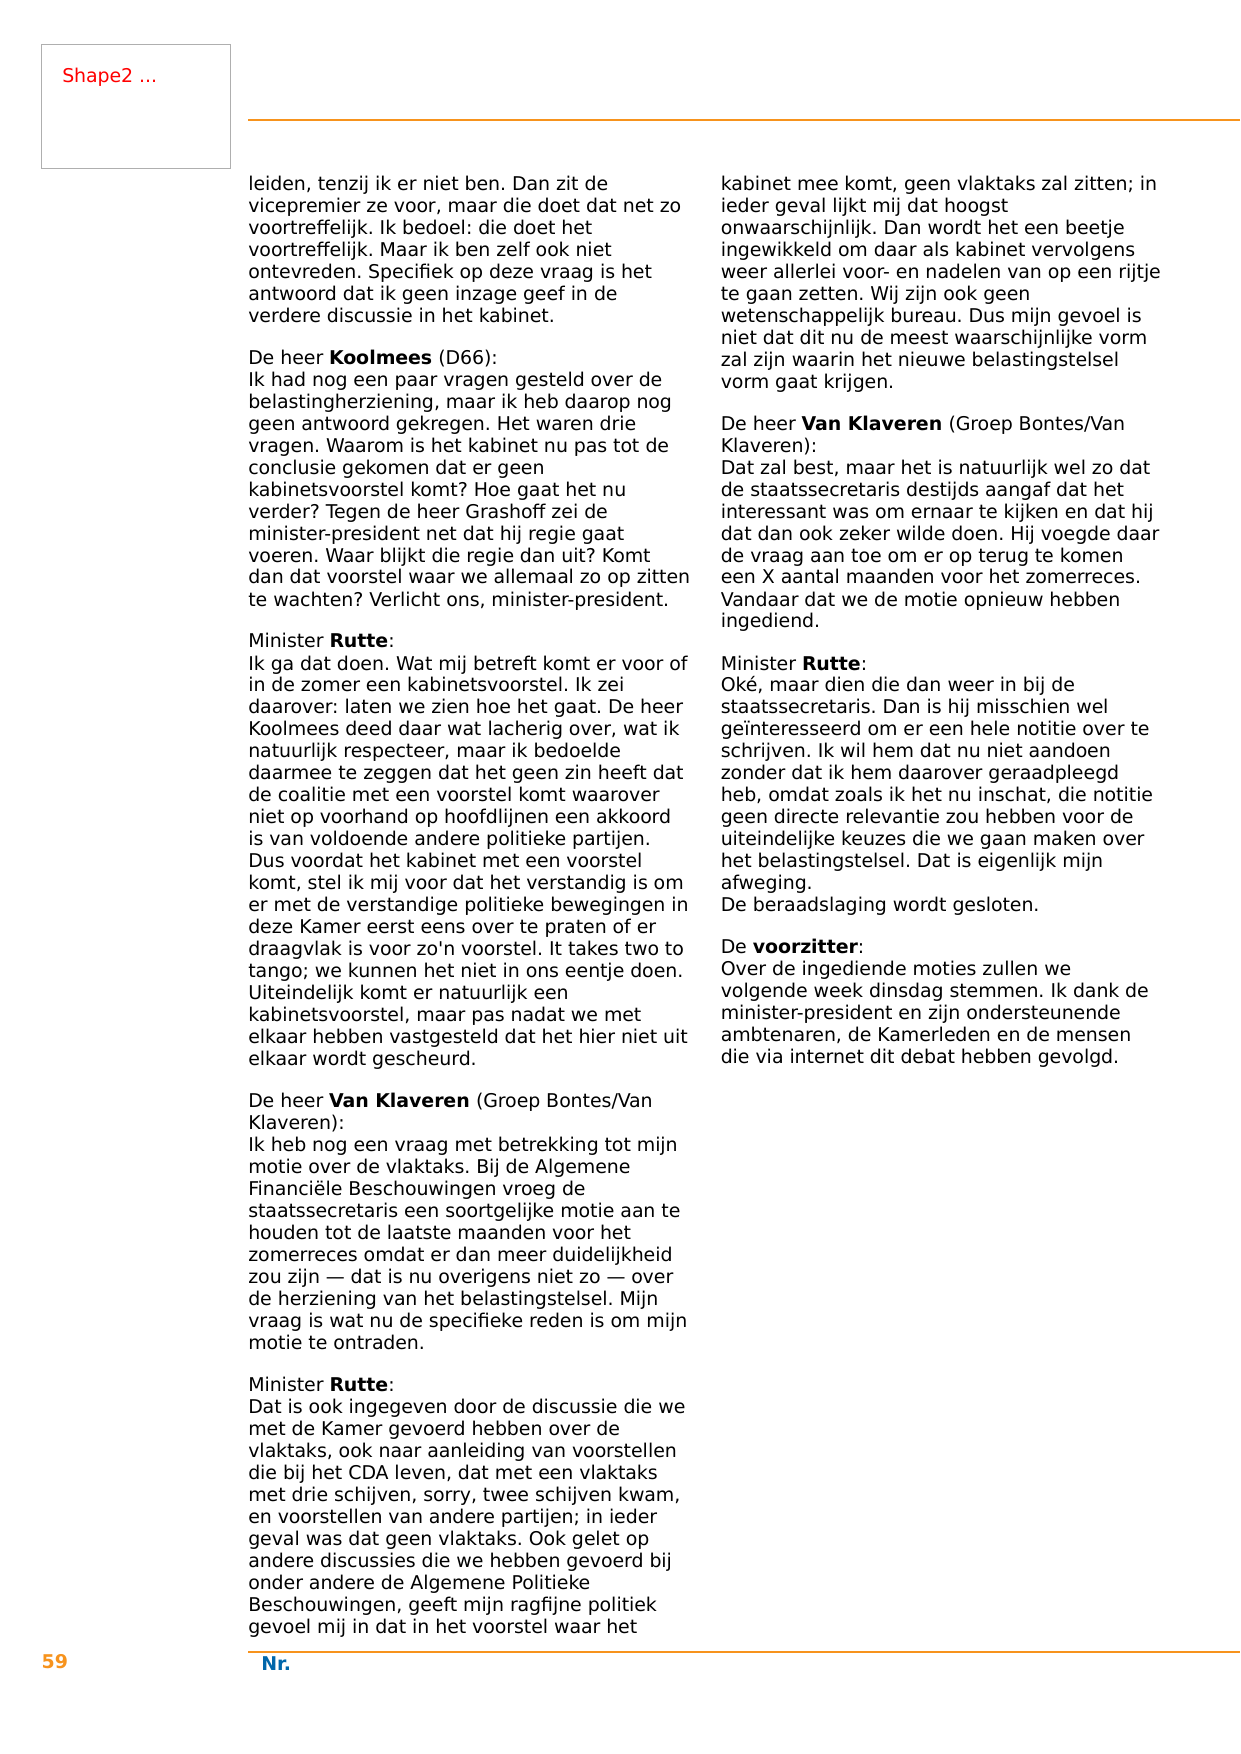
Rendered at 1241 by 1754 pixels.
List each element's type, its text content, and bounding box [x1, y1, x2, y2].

text De voorzitter: [721, 936, 1163, 958]
text Minister Rutte: [721, 652, 1163, 674]
text De heer Van Klaveren (Groep Bontes/Van Klaveren): [248, 1090, 691, 1134]
text Ik ga dat doen. Wat mij betreft komt er voor of in de zomer een kabinetsvoorstel. Ik zei daarover: laten we zien hoe het gaat. De heer Koolmees deed daar wat lacherig over, wat ik natuurlijk respecteer, maar ik bedoelde daarmee te zeggen dat het geen zin heeft dat de coalitie met een voorstel komt waarover niet op voorhand op hoofdlijnen een akkoord is van voldoende andere politieke partijen. Dus voordat het kabinet met een voorstel komt, stel ik mij voor dat het verstandig is om er met de verstandige politieke bewegingen in deze Kamer eerst eens over te praten of er draagvlak is voor zo'n voorstel. It takes two to tango; we kunnen het niet in ons eentje doen. Uiteindelijk komt er natuurlijk een kabinetsvoorstel, maar pas nadat we met elkaar hebben vastgesteld dat het hier niet uit elkaar wordt gescheurd. [248, 652, 691, 1070]
text De beraadslaging wordt gesloten. [721, 894, 1163, 916]
text De heer Van Klaveren (Groep Bontes/Van Klaveren): [721, 413, 1163, 457]
text kabinet mee komt, geen vlaktaks zal zitten; in ieder geval lijkt mij dat hoogst onwaarschijnlijk. Dan wordt het een beetje ingewikkeld om daar als kabinet vervolgens weer allerlei voor- en nadelen van op een rijtje te gaan zetten. Wij zijn ook geen wetenschappelijk bureau. Dus mijn gevoel is niet dat dit nu de meest waarschijnlijke vorm zal zijn waarin het nieuwe belastingstelsel vorm gaat krijgen. [721, 173, 1163, 393]
text De heer Koolmees (D66): [248, 347, 691, 369]
text Dat zal best, maar het is natuurlijk wel zo dat de staatssecretaris destijds aangaf dat het interessant was om ernaar te kijken en dat hij dat dan ook zeker wilde doen. Hij voegde daar de vraag aan toe om er op terug te komen een X aantal maanden voor het zomerreces. Vandaar dat we de motie opnieuw hebben ingediend. [721, 457, 1163, 632]
text Dat is ook ingegeven door de discussie die we met de Kamer gevoerd hebben over de vlaktaks, ook naar aanleiding van voorstellen die bij het CDA leven, dat met een vlaktaks met drie schijven, sorry, twee schijven kwam, en voorstellen van andere partijen; in ieder geval was dat geen vlaktaks. Ook gelet op andere discussies die we hebben gevoerd bij onder andere de Algemene Politieke Beschouwingen, geeft mijn ragfijne politiek gevoel mij in dat in het voorstel waar het [248, 1396, 691, 1637]
text Minister Rutte: [248, 630, 691, 652]
text Oké, maar dien die dan weer in bij de staatssecretaris. Dan is hij misschien wel geïnteresseerd om er een hele notitie over te schrijven. Ik wil hem dat nu niet aandoen zonder dat ik hem daarover geraadpleegd heb, omdat zoals ik het nu inschat, die notitie geen directe relevantie zou hebben voor de uiteindelijke keuzes die we gaan maken over het belastingstelsel. Dat is eigenlijk mijn afweging. [721, 674, 1163, 894]
text leiden, tenzij ik er niet ben. Dan zit de vicepremier ze voor, maar die doet dat net zo voortreffelijk. Ik bedoel: die doet het voortreffelijk. Maar ik ben zelf ook niet ontevreden. Specifiek op deze vraag is het antwoord dat ik geen inzage geef in de verdere discussie in het kabinet. [248, 173, 691, 327]
text Ik had nog een paar vragen gesteld over de belastingherziening, maar ik heb daarop nog geen antwoord gekregen. Het waren drie vragen. Waarom is het kabinet nu pas tot de conclusie gekomen dat er geen kabinetsvoorstel komt? Hoe gaat het nu verder? Tegen de heer Grashoff zei de minister-president net dat hij regie gaat voeren. Waar blijkt die regie dan uit? Komt dan dat voorstel waar we allemaal zo op zitten te wachten? Verlicht ons, minister-president. [248, 369, 691, 610]
text Over de ingediende moties zullen we volgende week dinsdag stemmen. Ik dank de minister-president en zijn ondersteunende ambtenaren, de Kamerleden en de mensen die via internet dit debat hebben gevolgd. [721, 958, 1163, 1068]
text Ik heb nog een vraag met betrekking tot mijn motie over de vlaktaks. Bij de Algemene Financiële Beschouwingen vroeg de staatssecretaris een soortgelijke motie aan te houden tot de laatste maanden voor het zomerreces omdat er dan meer duidelijkheid zou zijn — dat is nu overigens niet zo — over de herziening van het belastingstelsel. Mijn vraag is wat nu de specifieke reden is om mijn motie te ontraden. [248, 1134, 691, 1354]
text Minister Rutte: [248, 1374, 691, 1396]
